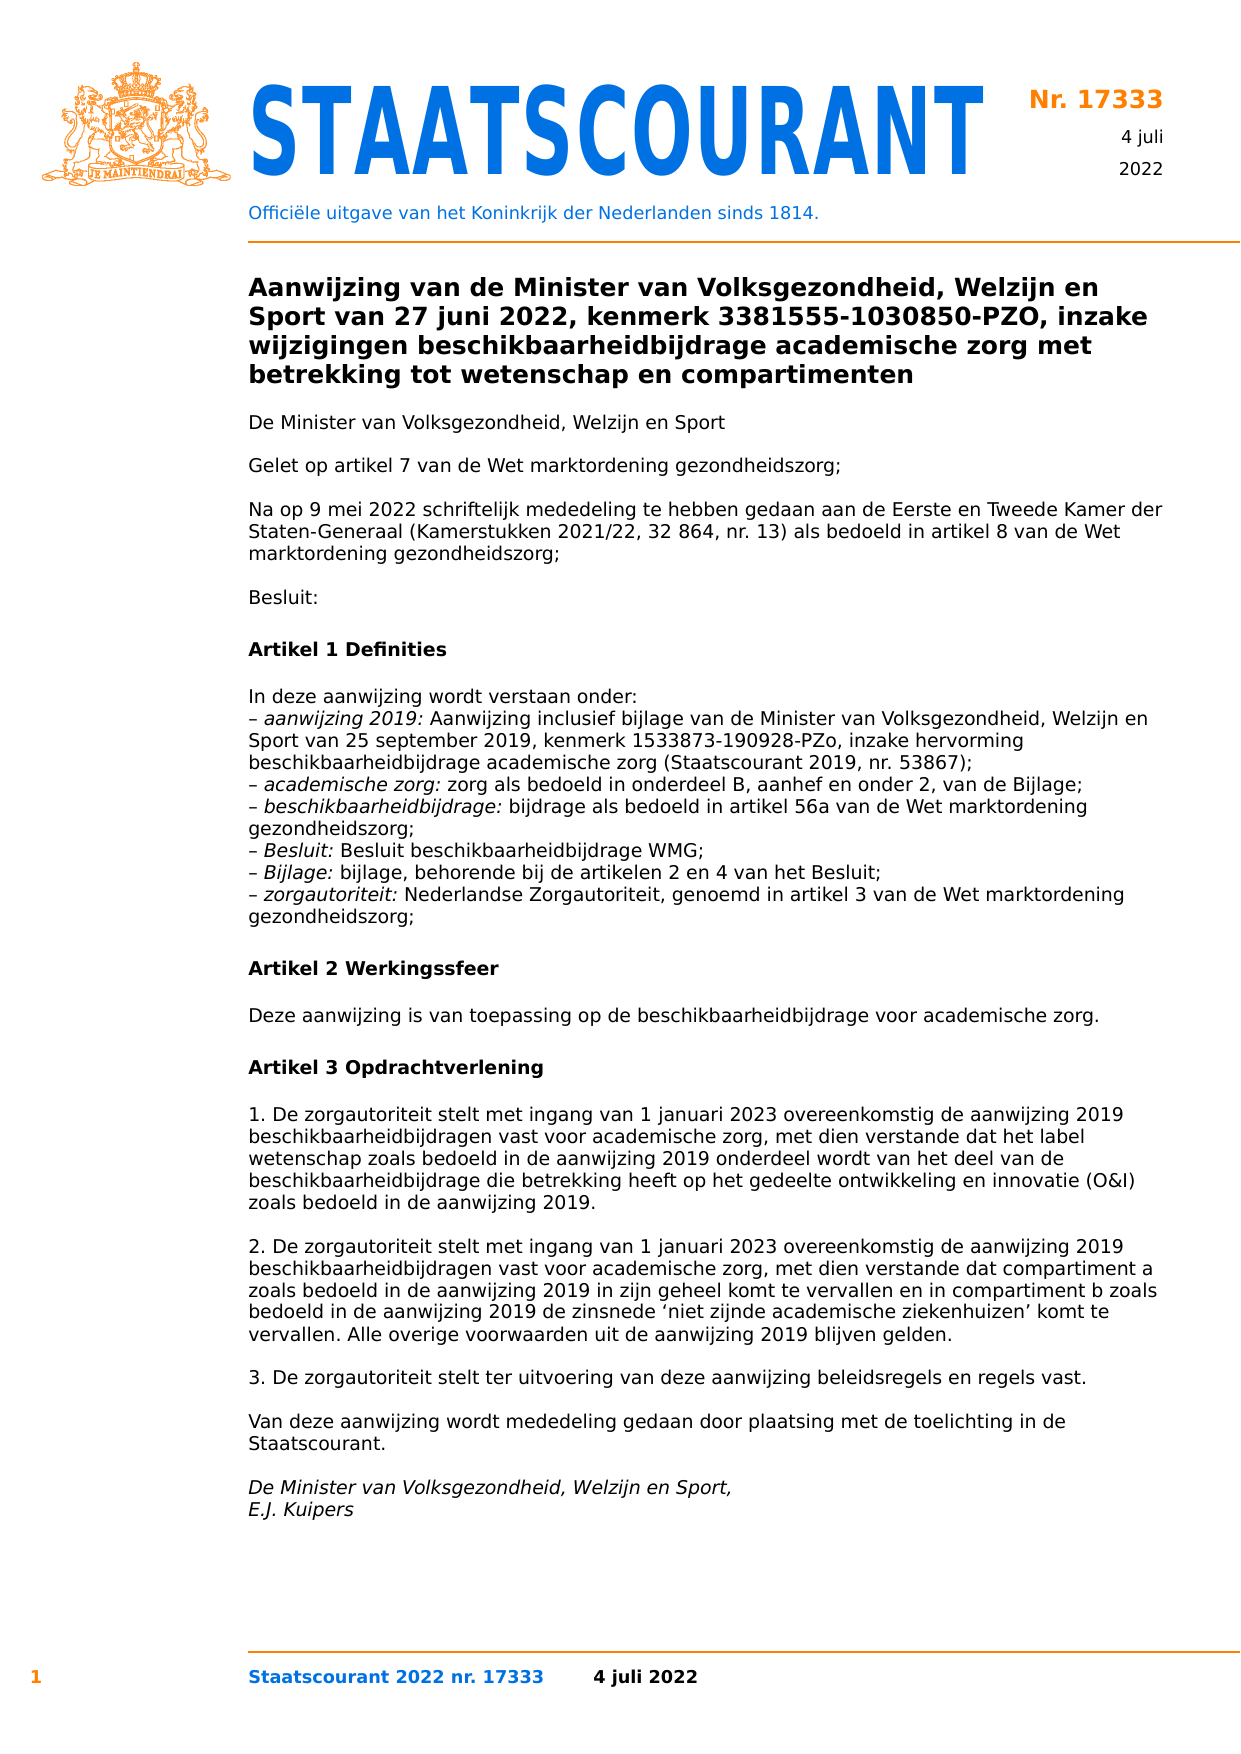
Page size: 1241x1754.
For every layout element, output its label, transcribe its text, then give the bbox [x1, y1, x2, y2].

text – aanwijzing 2019: Aanwijzing inclusief bijlage van de Minister van Volksgezondheid, Welzijn en Sport van 25 september 2019, kenmerk 1533873-190928-PZo, inzake hervorming beschikbaarheidbijdrage academische zorg (Staatscourant 2019, nr. 53867); [248, 708, 1163, 774]
text 1. De zorgautoriteit stelt met ingang van 1 januari 2023 overeenkomstig de aanwijzing 2019 beschikbaarheidbijdragen vast voor academische zorg, met dien verstande dat het label wetenschap zoals bedoeld in de aanwijzing 2019 onderdeel wordt van het deel van de beschikbaarheidbijdrage die betrekking heeft op het gedeelte ontwikkeling en innovatie (O&I) zoals bedoeld in de aanwijzing 2019. [248, 1104, 1163, 1214]
text – zorgautoriteit: Nederlandse Zorgautoriteit, genoemd in artikel 3 van de Wet marktordening gezondheidszorg; [248, 884, 1163, 928]
table_header Nr. 17333 [998, 62, 1240, 121]
text Gelet op artikel 7 van de Wet marktordening gezondheidszorg; [248, 455, 1163, 477]
text Na op 9 mei 2022 schriftelijk mededeling te hebben gedaan aan de Eerste en Tweede Kamer der Staten-Generaal (Kamerstukken 2021/22, 32 864, nr. 13) als bedoeld in artikel 8 van de Wet marktordening gezondheidszorg; [248, 499, 1163, 565]
text – academische zorg: zorg als bedoeld in onderdeel B, aanhef en onder 2, van de Bijlage; [248, 774, 1163, 796]
text Deze aanwijzing is van toepassing op de beschikbaarheidbijdrage voor academische zorg. [248, 1005, 1163, 1027]
text De Minister van Volksgezondheid, Welzijn en Sport [248, 412, 1163, 433]
text 2. De zorgautoriteit stelt met ingang van 1 januari 2023 overeenkomstig de aanwijzing 2019 beschikbaarheidbijdragen vast voor academische zorg, met dien verstande dat compartiment a zoals bedoeld in de aanwijzing 2019 in zijn geheel komt te vervallen en in compartiment b zoals bedoeld in de aanwijzing 2019 de zinsnede ‘niet zijnde academische ziekenhuizen’ komt te vervallen. Alle overige voorwaarden uit de aanwijzing 2019 blijven gelden. [248, 1236, 1163, 1345]
subtitle Aanwijzing van de Minister van Volksgezondheid, Welzijn en Sport van 27 juni 2022, kenmerk 3381555-1030850-PZO, inzake wijzigingen beschikbaarheidbijdrage academische zorg met betrekking tot wetenschap en compartimenten [248, 273, 1163, 390]
text Van deze aanwijzing wordt mededeling gedaan door plaatsing met de toelichting in de Staatscourant. [248, 1411, 1163, 1455]
text – beschikbaarheidbijdrage: bijdrage als bedoeld in artikel 56a van de Wet marktordening gezondheidszorg; [248, 796, 1163, 840]
subtitle Artikel 1 Definities [248, 639, 1163, 661]
table_cell 2022 [998, 153, 1240, 203]
table_header [25, 62, 248, 241]
text – Besluit: Besluit beschikbaarheidbijdrage WMG; [248, 840, 1163, 862]
subtitle Artikel 3 Opdrachtverlening [248, 1057, 1163, 1079]
text – Bijlage: bijlage, behorende bij de artikelen 2 en 4 van het Besluit; [248, 862, 1163, 884]
table_header STAATSCOURANT [248, 62, 998, 203]
text De Minister van Volksgezondheid, Welzijn en Sport, E.J. Kuipers [248, 1477, 1163, 1521]
text 3. De zorgautoriteit stelt ter uitvoering van deze aanwijzing beleidsregels en regels vast. [248, 1367, 1163, 1389]
picture [41, 62, 231, 186]
text In deze aanwijzing wordt verstaan onder: [248, 686, 1163, 708]
table_cell 4 juli [998, 121, 1240, 153]
table_cell Officiële uitgave van het Koninkrijk der Nederlanden sinds 1814. [248, 203, 1240, 241]
text Besluit: [248, 587, 1163, 609]
subtitle Artikel 2 Werkingssfeer [248, 958, 1163, 980]
